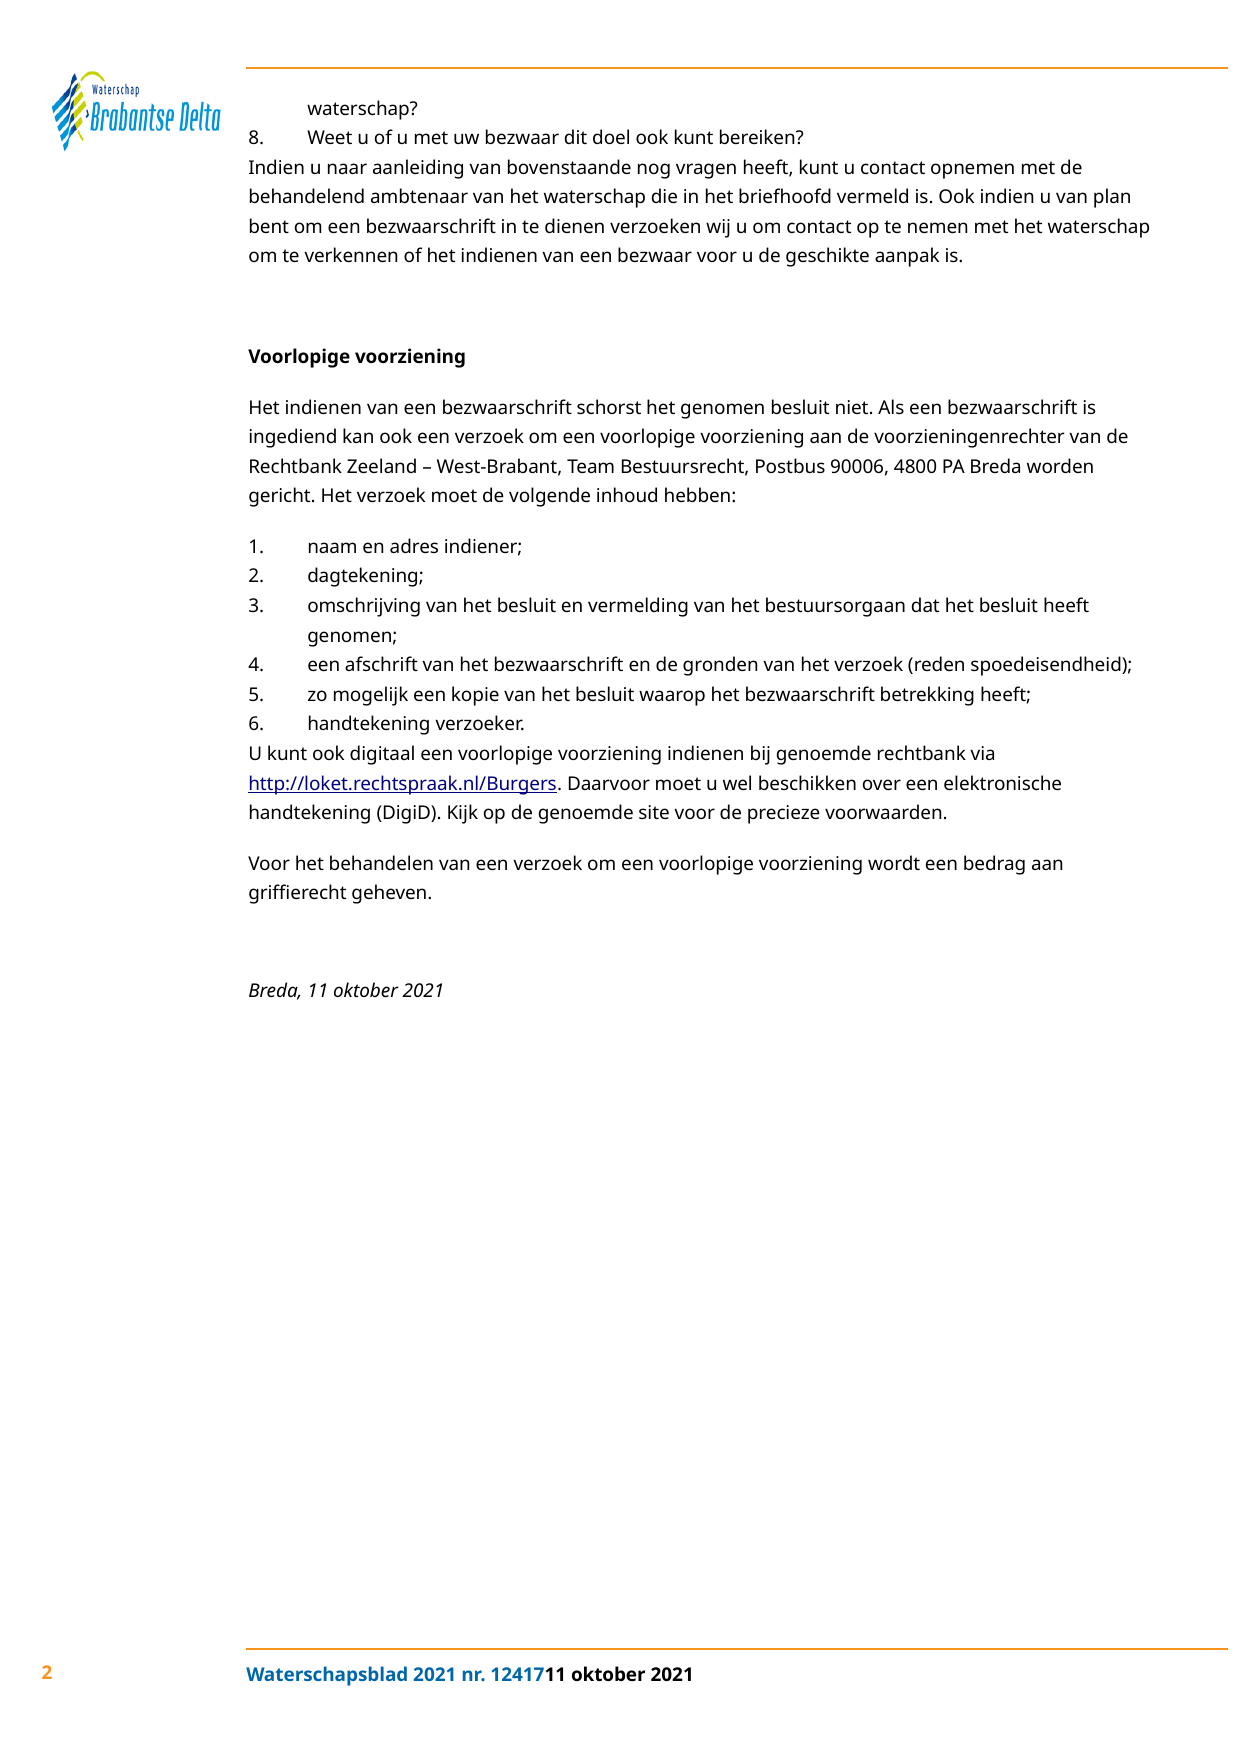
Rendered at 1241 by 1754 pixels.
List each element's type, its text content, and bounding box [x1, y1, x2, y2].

list naam en adres indiener; [248, 533, 1152, 559]
list dagtekening; [248, 563, 1152, 588]
list waterschap? [248, 95, 1152, 121]
text U kunt ook digitaal een voorlopige voorziening indienen bij genoemde rechtbank via http://loket.rechtspraak.nl/Burgers. Daarvoor moet u wel beschikken over een elektronische handtekening (DigiD). Kijk op de genoemde site voor de precieze voorwaarden. [248, 740, 1152, 825]
list een afschrift van het bezwaarschrift en de gronden van het verzoek (reden spoedeisendheid); [248, 651, 1152, 677]
text Indien u naar aanleiding van bovenstaande nog vragen heeft, kunt u contact opnemen met de behandelend ambtenaar van het waterschap die in het briefhoofd vermeld is. Ook indien u van plan bent om een bezwaarschrift in te dienen verzoeken wij u om contact op te nemen met het waterschap om te verkennen of het indienen van een bezwaar voor u de geschikte aanpak is. [248, 154, 1152, 268]
text Voor het behandelen van een verzoek om een voorlopige voorziening wordt een bedrag aan griffierecht geheven. [248, 850, 1152, 905]
picture [41, 47, 231, 172]
text Breda, 11 oktober 2021 [248, 978, 1152, 1003]
list Weet u of u met uw bezwaar dit doel ook kunt bereiken? [248, 124, 1152, 150]
list zo mogelijk een kopie van het besluit waarop het bezwaarschrift betrekking heeft; [248, 681, 1152, 707]
list omschrijving van het besluit en vermelding van het bestuursorgaan dat het besluit heeft genomen; [248, 592, 1152, 648]
list handtekening verzoeker. [248, 711, 1152, 736]
text Voorlopige voorziening [248, 343, 1152, 369]
text Het indienen van een bezwaarschrift schorst het genomen besluit niet. Als een bezwaarschrift is ingediend kan ook een verzoek om een voorlopige voorziening aan de voorzieningenrechter van de Rechtbank Zeeland – West-Brabant, Team Bestuursrecht, Postbus 90006, 4800 PA Breda worden gericht. Het verzoek moet de volgende inhoud hebben: [248, 394, 1152, 508]
